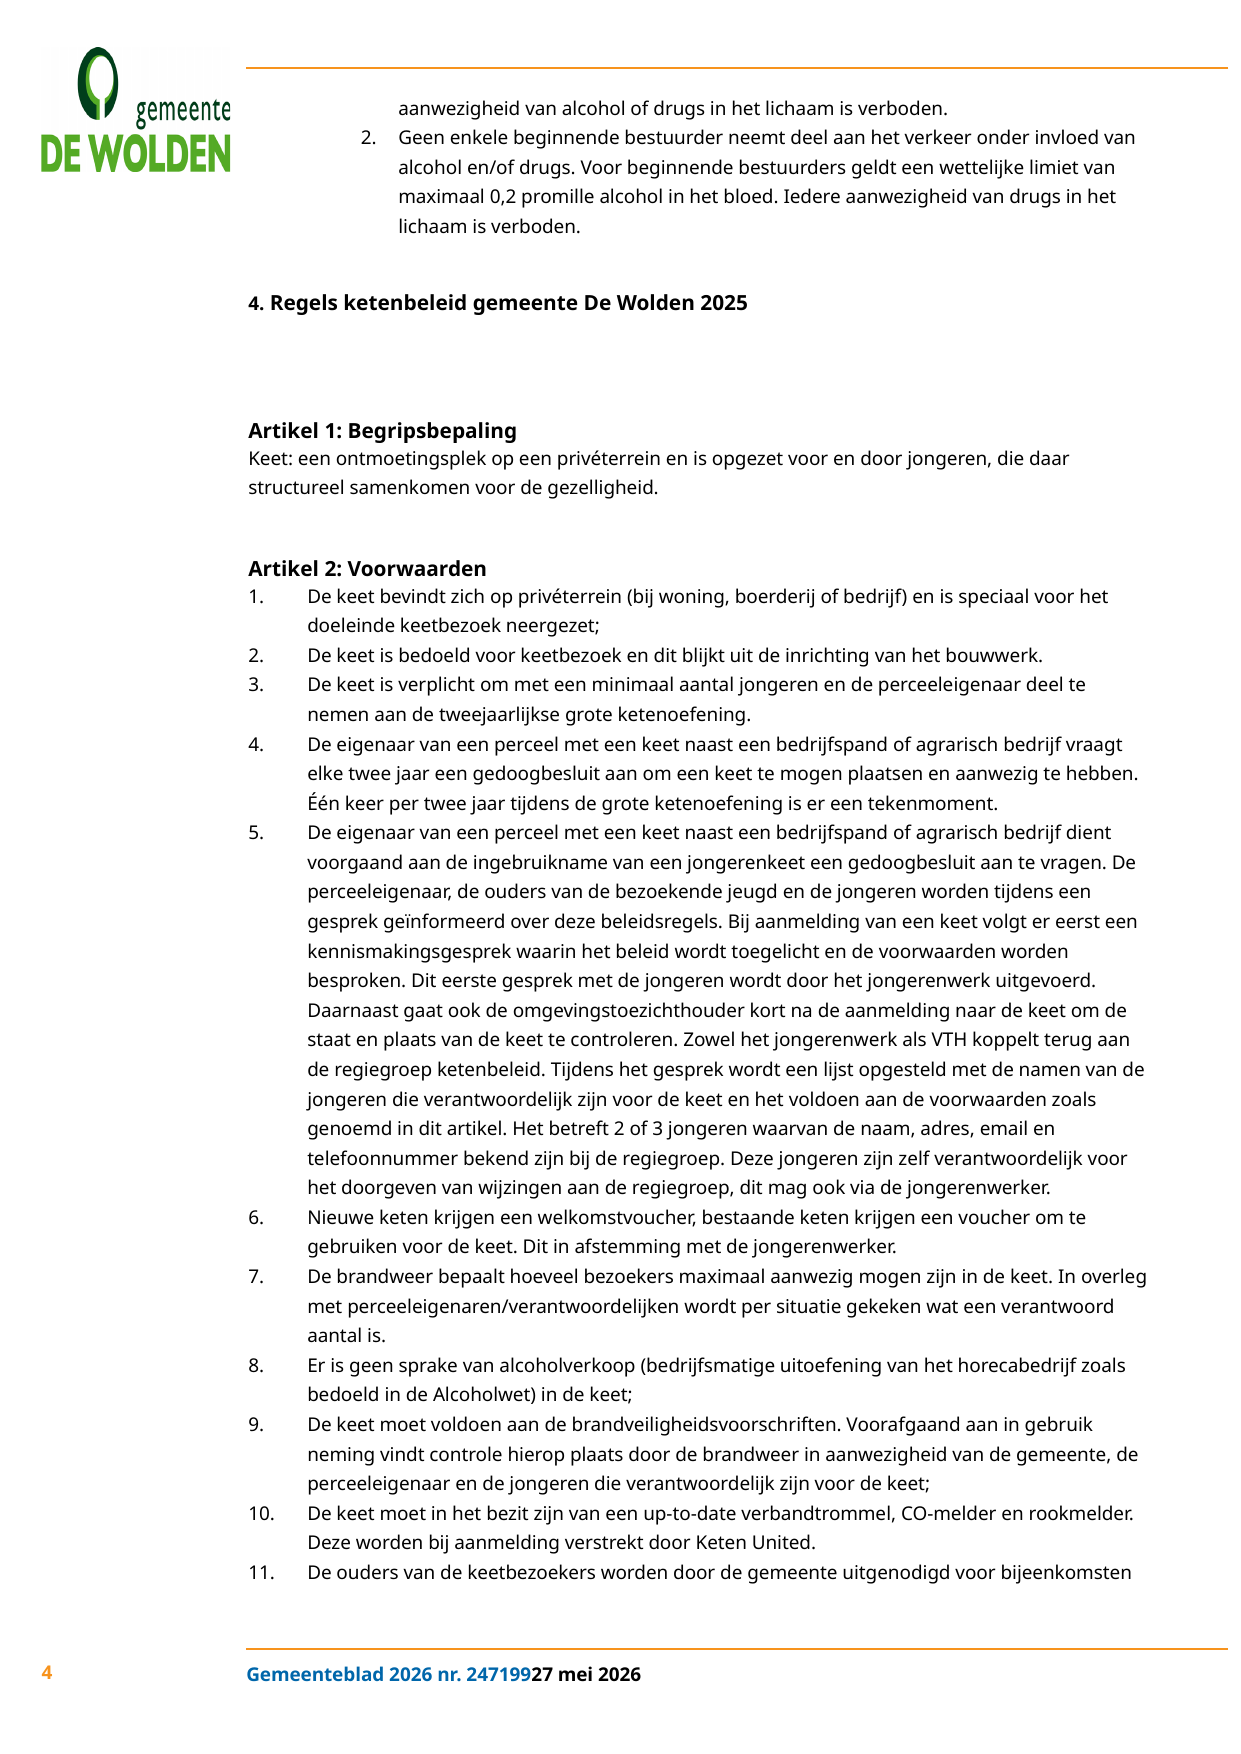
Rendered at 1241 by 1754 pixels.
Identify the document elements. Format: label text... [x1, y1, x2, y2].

text Artikel 2: Voorwaarden [248, 554, 1152, 583]
list De eigenaar van een perceel met een keet naast een bedrijfspand of agrarisch bedrijf dient voorgaand aan de ingebruikname van een jongerenkeet een gedoogbesluit aan te vragen. De perceeleigenaar, de ouders van de bezoekende jeugd en de jongeren worden tijdens een gesprek geïnformeerd over deze beleidsregels. Bij aanmelding van een keet volgt er eerst een kennismakingsgesprek waarin het beleid wordt toegelicht en de voorwaarden worden besproken. Dit eerste gesprek met de jongeren wordt door het jongerenwerk uitgevoerd. Daarnaast gaat ook de omgevingstoezichthouder kort na de aanmelding naar de keet om de staat en plaats van de keet te controleren. Zowel het jongerenwerk als VTH koppelt terug aan de regiegroep ketenbeleid. Tijdens het gesprek wordt een lijst opgesteld met de namen van de jongeren die verantwoordelijk zijn voor de keet en het voldoen aan de voorwaarden zoals genoemd in dit artikel. Het betreft 2 of 3 jongeren waarvan de naam, adres, email en telefoonnummer bekend zijn bij de regiegroep. Deze jongeren zijn zelf verantwoordelijk voor het doorgeven van wijzingen aan de regiegroep, dit mag ook via de jongerenwerker. [248, 819, 1152, 1200]
list De keet is verplicht om met een minimaal aantal jongeren en de perceeleigenaar deel te nemen aan de tweejaarlijkse grote ketenoefening. [248, 672, 1152, 727]
list De keet bevindt zich op privéterrein (bij woning, boerderij of bedrijf) en is speciaal voor het doeleinde keetbezoek neergezet; [248, 583, 1152, 638]
list De ouders van de keetbezoekers worden door de gemeente uitgenodigd voor bijeenkomsten [248, 1559, 1152, 1585]
list De keet is bedoeld voor keetbezoek en dit blijkt uit de inrichting van het bouwwerk. [248, 642, 1152, 668]
list De keet moet in het bezit zijn van een up-to-date verbandtrommel, CO-melder en rookmelder. Deze worden bij aanmelding verstrekt door Keten United. [248, 1500, 1152, 1555]
list Nieuwe keten krijgen een welkomstvoucher, bestaande keten krijgen een voucher om te gebruiken voor de keet. Dit in afstemming met de jongerenwerker. [248, 1204, 1152, 1259]
picture [41, 47, 231, 172]
list Geen enkele beginnende bestuurder neemt deel aan het verkeer onder invloed van alcohol en/of drugs. Voor beginnende bestuurders geldt een wettelijke limiet van maximaal 0,2 promille alcohol in het bloed. Iedere aanwezigheid van drugs in het lichaam is verboden. [361, 124, 1152, 239]
text Artikel 1: Begripsbepaling [248, 416, 1152, 445]
text 4. Regels ketenbeleid gemeente De Wolden 2025 [248, 288, 1152, 317]
list aanwezigheid van alcohol of drugs in het lichaam is verboden. [361, 95, 1152, 121]
list Er is geen sprake van alcoholverkoop (bedrijfsmatige uitoefening van het horecabedrijf zoals bedoeld in de Alcoholwet) in de keet; [248, 1352, 1152, 1407]
list De eigenaar van een perceel met een keet naast een bedrijfspand of agrarisch bedrijf vraagt elke twee jaar een gedoogbesluit aan om een keet te mogen plaatsen en aanwezig te hebben. Één keer per twee jaar tijdens de grote ketenoefening is er een tekenmoment. [248, 731, 1152, 816]
list De brandweer bepaalt hoeveel bezoekers maximaal aanwezig mogen zijn in de keet. In overleg met perceeleigenaren/verantwoordelijken wordt per situatie gekeken wat een verantwoord aantal is. [248, 1263, 1152, 1348]
list De keet moet voldoen aan de brandveiligheidsvoorschriften. Voorafgaand aan in gebruik neming vindt controle hierop plaats door de brandweer in aanwezigheid van de gemeente, de perceeleigenaar en de jongeren die verantwoordelijk zijn voor de keet; [248, 1411, 1152, 1496]
text Keet: een ontmoetingsplek op een privéterrein en is opgezet voor en door jongeren, die daar structureel samenkomen voor de gezelligheid. [248, 445, 1152, 500]
